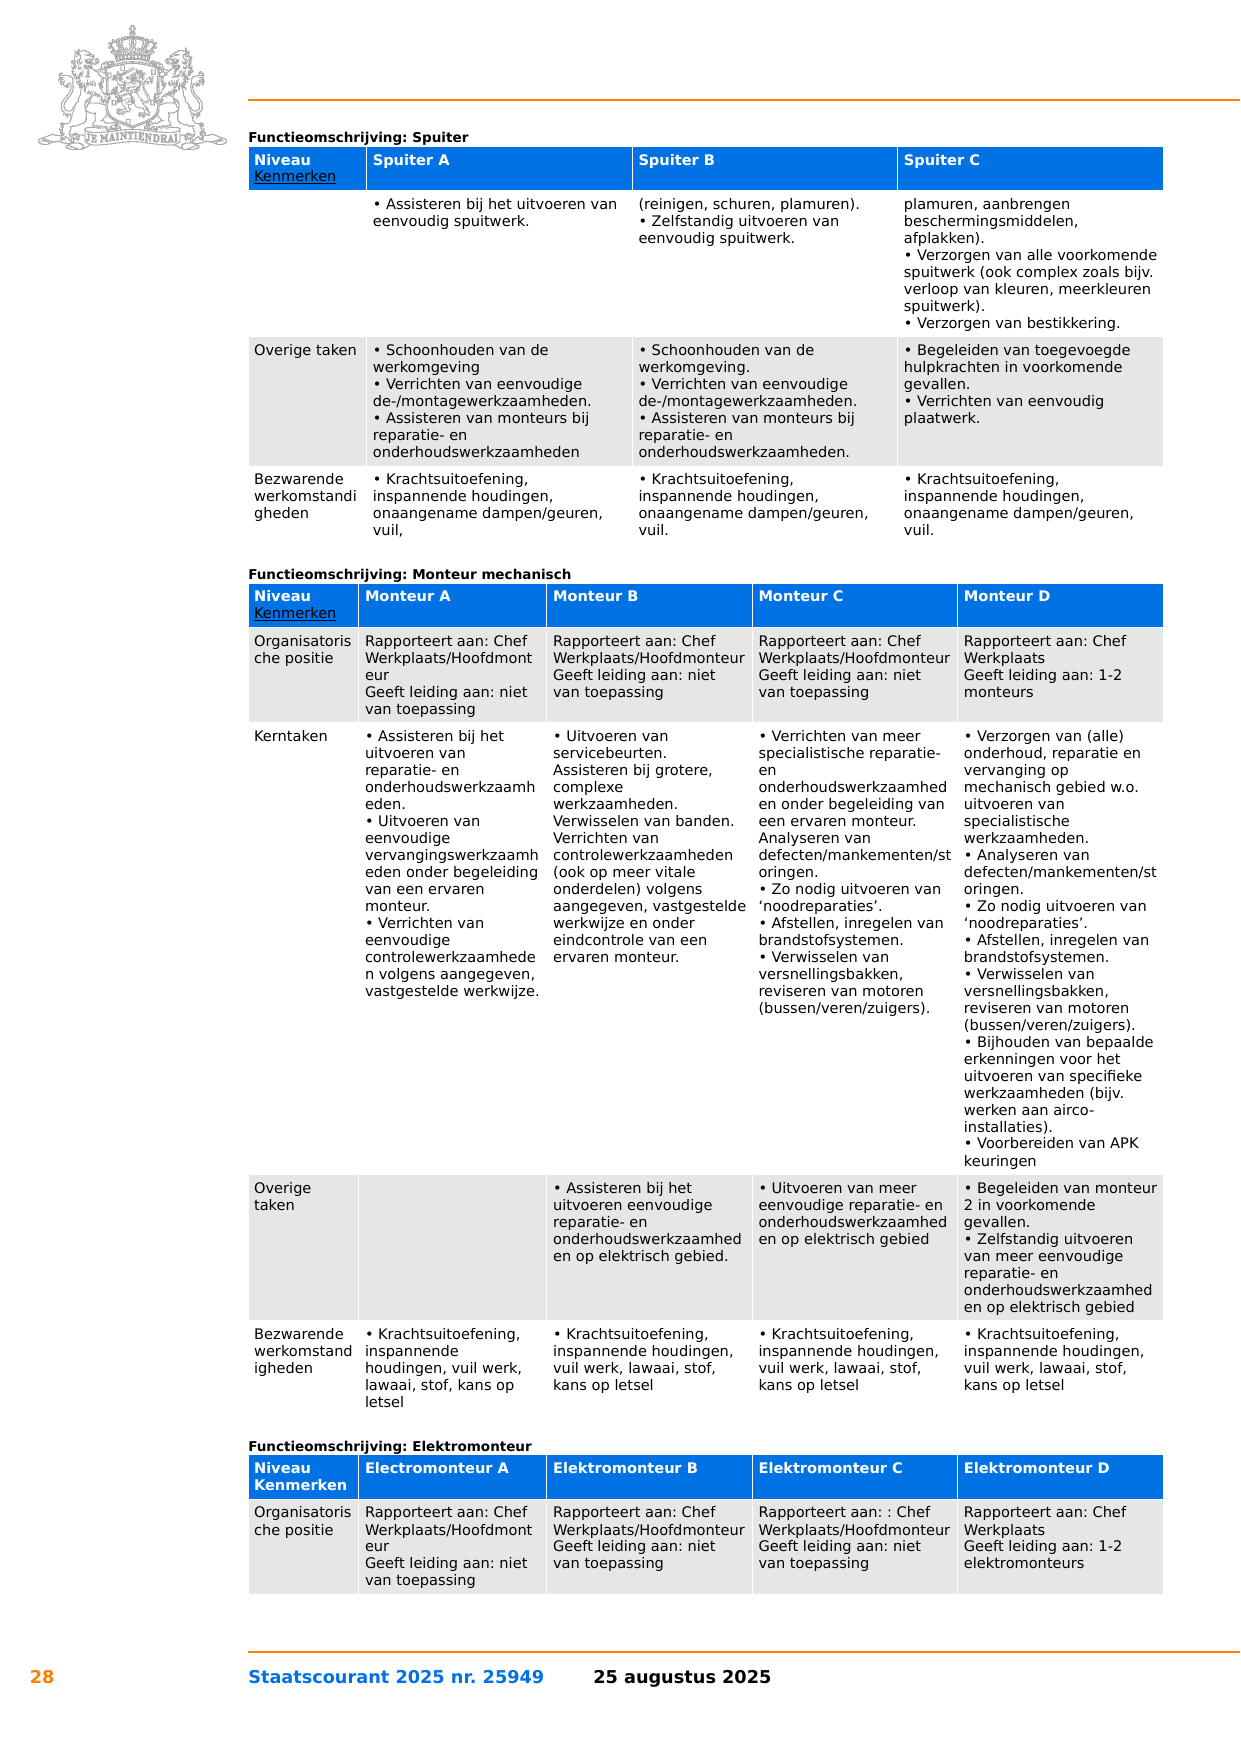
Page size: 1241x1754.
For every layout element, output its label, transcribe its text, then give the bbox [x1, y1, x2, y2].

table_cell Bezwarende werkomstandigheden [249, 467, 366, 544]
table_cell Rapporteert aan: : Chef Werkplaats/Hoofdmonteur Geeft leiding aan: niet van toepassing [753, 1500, 957, 1594]
table_cell • Krachtsuitoefening, inspannende houdingen, vuil werk, lawaai, stof, kans op letsel [958, 1321, 1163, 1416]
table_cell Niveau Kenmerken [249, 1455, 358, 1499]
table_cell Rapporteert aan: Chef Werkplaats Geeft leiding aan: 1-2 elektromonteurs [958, 1500, 1163, 1594]
table_cell • Krachtsuitoefening, inspannende houdingen, vuil werk, lawaai, stof, kans op letsel [547, 1321, 752, 1416]
table_cell • Krachtsuitoefening, inspannende houdingen, onaangename dampen/geuren, vuil, [367, 467, 632, 544]
table_cell Organisatorische positie [249, 628, 358, 722]
table_cell [359, 1175, 546, 1320]
table_cell Kerntaken [249, 723, 358, 1174]
table_cell • Krachtsuitoefening, inspannende houdingen, onaangename dampen/geuren, vuil. [633, 467, 897, 544]
table_cell • Assisteren bij het uitvoeren van reparatie- en onderhoudswerkzaamheden. • Uitvoeren van eenvoudige vervangingswerkzaamheden onder begeleiding van een ervaren monteur. • Verrichten van eenvoudige controlewerkzaamheden volgens aangegeven, vastgestelde werkwijze. [359, 723, 546, 1174]
table_cell plamuren, aanbrengen beschermingsmiddelen, afplakken). • Verzorgen van alle voorkomende spuitwerk (ook complex zoals bijv. verloop van kleuren, meerkleuren spuitwerk). • Verzorgen van bestikkering. [898, 191, 1163, 336]
table_cell • Uitvoeren van meer eenvoudige reparatie- en onderhoudswerkzaamheden op elektrisch gebied [753, 1175, 957, 1320]
table_cell • Begeleiden van toegevoegde hulpkrachten in voorkomende gevallen. • Verrichten van eenvoudig plaatwerk. [898, 337, 1163, 466]
table_cell Rapporteert aan: Chef Werkplaats/Hoofdmonteur Geeft leiding aan: niet van toepassing [359, 1500, 546, 1594]
table_cell • Schoonhouden van de werkomgeving. • Verrichten van eenvoudige de-/montagewerkzaamheden. • Assisteren van monteurs bij reparatie- en onderhoudswerkzaamheden. [633, 337, 897, 466]
table_cell Niveau Kenmerken [249, 147, 366, 190]
table_cell Rapporteert aan: Chef Werkplaats/Hoofdmonteur Geeft leiding aan: niet van toepassing [547, 628, 752, 722]
table_cell Monteur B [547, 584, 752, 627]
table_cell Spuiter B [633, 147, 897, 190]
table_cell • Krachtsuitoefening, inspannende houdingen, onaangename dampen/geuren, vuil. [898, 467, 1163, 544]
table_cell Niveau Kenmerken [249, 584, 358, 627]
table_cell Electromonteur A [359, 1455, 546, 1499]
table_cell Bezwarende werkomstandigheden [249, 1321, 358, 1416]
table_cell Monteur D [958, 584, 1163, 627]
table_cell Rapporteert aan: Chef Werkplaats/Hoofdmonteur Geeft leiding aan: niet van toepassing [359, 628, 546, 722]
table_cell • Krachtsuitoefening, inspannende houdingen, vuil werk, lawaai, stof, kans op letsel [359, 1321, 546, 1416]
table_cell Elektromonteur B [547, 1455, 752, 1499]
table_cell • Assisteren bij het uitvoeren eenvoudige reparatie- en onderhoudswerkzaamheden op elektrisch gebied. [547, 1175, 752, 1320]
table_cell Organisatorische positie [249, 1500, 358, 1594]
table_cell Overige taken [249, 1175, 358, 1320]
table_cell • Verzorgen van (alle) onderhoud, reparatie en vervanging op mechanisch gebied w.o. uitvoeren van specialistische werkzaamheden. • Analyseren van defecten/mankementen/storingen. • Zo nodig uitvoeren van ‘noodreparaties’. • Afstellen, inregelen van brandstofsystemen. • Verwisselen van versnellingsbakken, reviseren van motoren (bussen/veren/zuigers). • Bijhouden van bepaalde erkenningen voor het uitvoeren van specifieke werkzaamheden (bijv. werken aan airco-installaties). • Voorbereiden van APK keuringen [958, 723, 1163, 1174]
table_cell Monteur C [753, 584, 957, 627]
table_cell Rapporteert aan: Chef Werkplaats/Hoofdmonteur Geeft leiding aan: niet van toepassing [547, 1500, 752, 1594]
table_cell Rapporteert aan: Chef Werkplaats Geeft leiding aan: 1-2 monteurs [958, 628, 1163, 722]
table_cell • Begeleiden van monteur 2 in voorkomende gevallen. • Zelfstandig uitvoeren van meer eenvoudige reparatie- en onderhoudswerkzaamheden op elektrisch gebied [958, 1175, 1163, 1320]
table_cell (reinigen, schuren, plamuren). • Zelfstandig uitvoeren van eenvoudig spuitwerk. [633, 191, 897, 336]
picture [38, 25, 227, 150]
table_header Functieomschrijving: Monteur mechanisch [248, 567, 1163, 582]
table_cell Monteur A [359, 584, 546, 627]
table_cell • Assisteren bij het uitvoeren van eenvoudig spuitwerk. [367, 191, 632, 336]
table_cell Overige taken [249, 337, 366, 466]
table_cell Elektromonteur C [753, 1455, 957, 1499]
table_cell • Schoonhouden van de werkomgeving • Verrichten van eenvoudige de-/montagewerkzaamheden. • Assisteren van monteurs bij reparatie- en onderhoudswerkzaamheden [367, 337, 632, 466]
table_cell [249, 191, 366, 336]
table_cell Spuiter A [367, 147, 632, 190]
table_cell • Krachtsuitoefening, inspannende houdingen, vuil werk, lawaai, stof, kans op letsel [753, 1321, 957, 1416]
table_cell • Verrichten van meer specialistische reparatie- en onderhoudswerkzaamheden onder begeleiding van een ervaren monteur. Analyseren van defecten/mankementen/storingen. • Zo nodig uitvoeren van ‘noodreparaties’. • Afstellen, inregelen van brandstofsystemen. • Verwisselen van versnellingsbakken, reviseren van motoren (bussen/veren/zuigers). [753, 723, 957, 1174]
table_cell Spuiter C [898, 147, 1163, 190]
table_header Functieomschrijving: Spuiter [248, 130, 1163, 146]
table_cell Elektromonteur D [958, 1455, 1163, 1499]
table_header Functieomschrijving: Elektromonteur [248, 1439, 1163, 1454]
table_cell • Uitvoeren van servicebeurten. Assisteren bij grotere, complexe werkzaamheden. Verwisselen van banden. Verrichten van controlewerkzaamheden (ook op meer vitale onderdelen) volgens aangegeven, vastgestelde werkwijze en onder eindcontrole van een ervaren monteur. [547, 723, 752, 1174]
table_cell Rapporteert aan: Chef Werkplaats/Hoofdmonteur Geeft leiding aan: niet van toepassing [753, 628, 957, 722]
